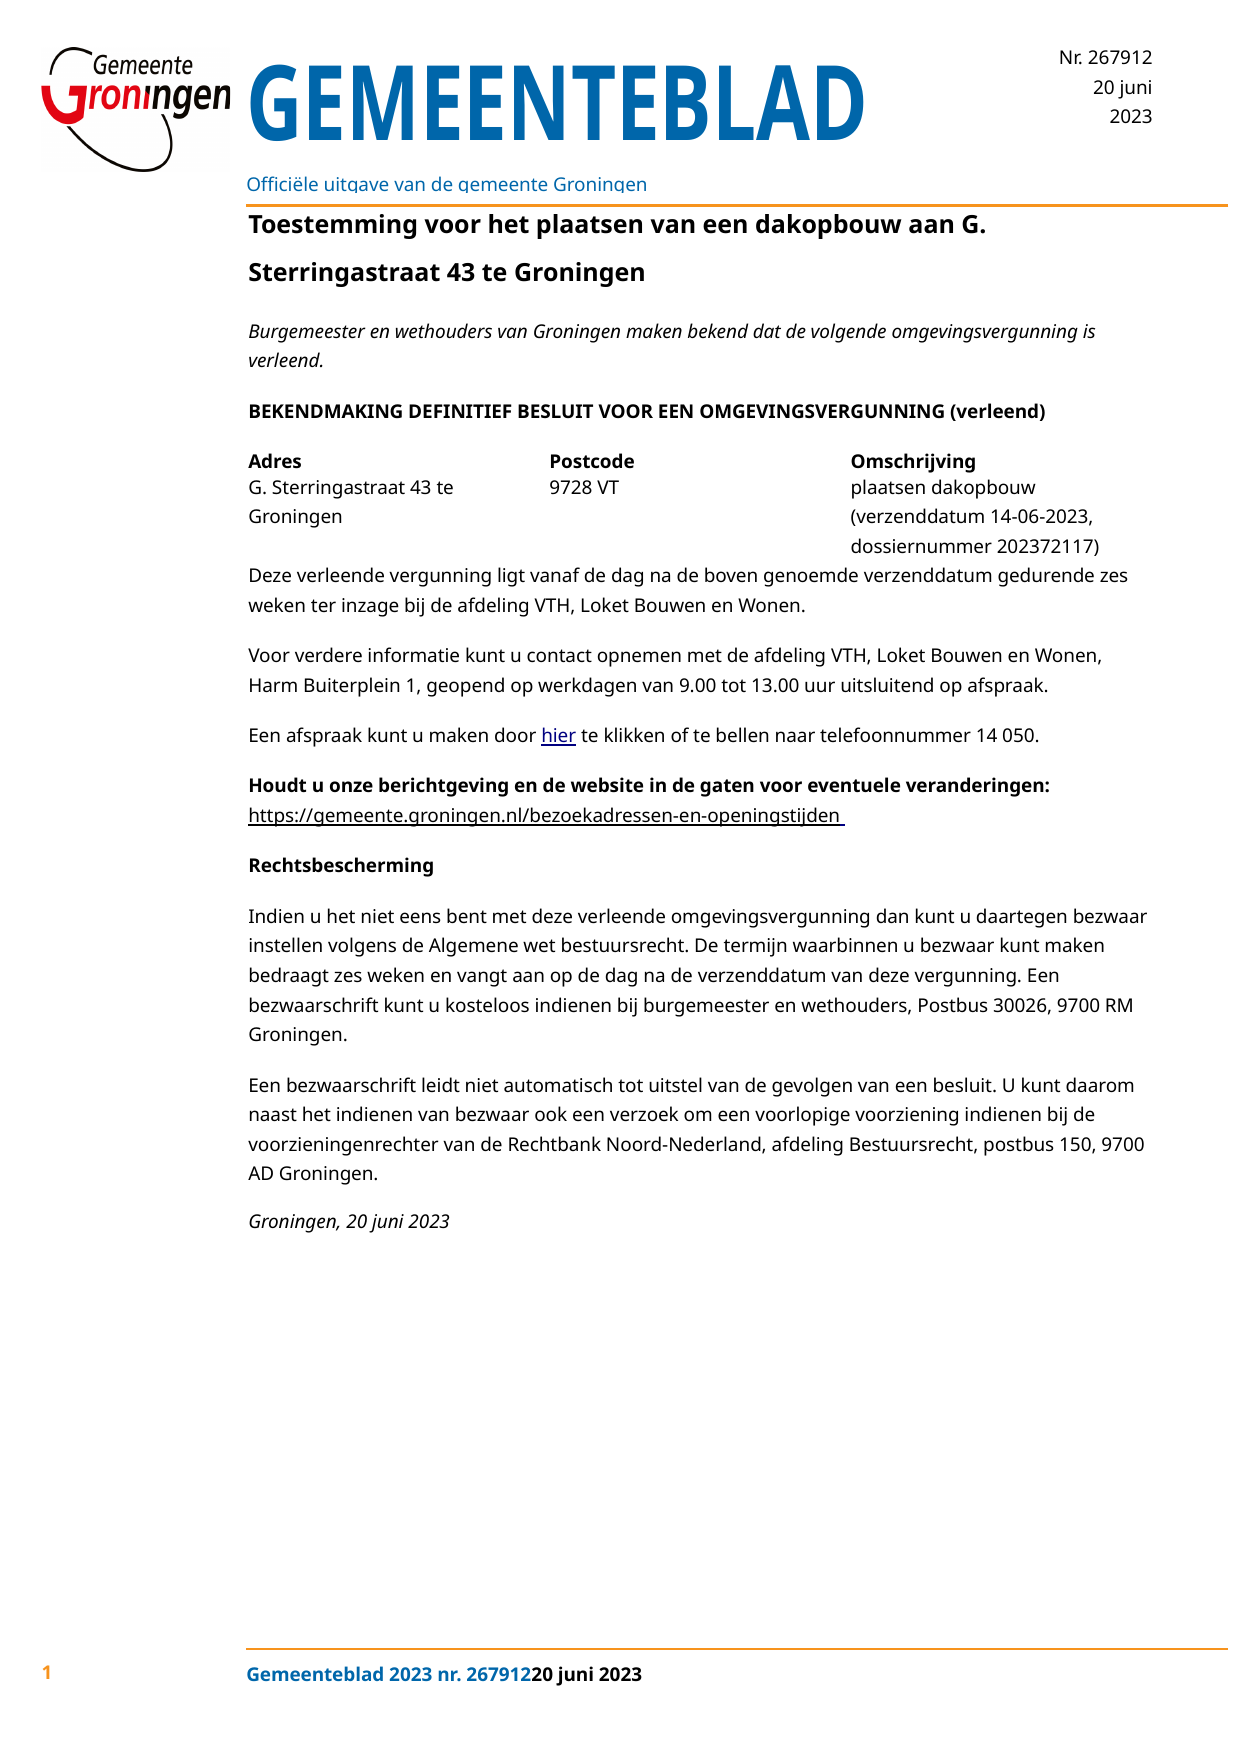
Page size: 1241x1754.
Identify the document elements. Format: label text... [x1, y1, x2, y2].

text Groningen, 20 juni 2023 [248, 1208, 1152, 1234]
text Burgemeester en wethouders van Groningen maken bekend dat de volgende omgevingsvergunning is verleend. [248, 318, 1152, 373]
table_header Postcode [549, 449, 850, 474]
text Een afspraak kunt u maken door hier te klikken of te bellen naar telefoonnummer 14 050. [248, 722, 1152, 748]
text Voor verdere informatie kunt u contact opnemen met de afdeling VTH, Loket Bouwen en Wonen, Harm Buiterplein 1, geopend op werkdagen van 9.00 tot 13.00 uur uitsluitend op afspraak. [248, 642, 1152, 698]
text Deze verleende vergunning ligt vanaf de dag na de boven genoemde verzenddatum gedurende zes weken ter inzage bij de afdeling VTH, Loket Bouwen en Wonen. [248, 562, 1152, 618]
table_cell G. Sterringastraat 43 te Groningen [248, 474, 549, 559]
table_cell 9728 VT [549, 474, 850, 559]
picture [41, 47, 231, 172]
text BEKENDMAKING DEFINITIEF BESLUIT VOOR EEN OMGEVINGSVERGUNNING (verleend) [248, 398, 1152, 424]
text Houdt u onze berichtgeving en de website in de gaten voor eventuele veranderingen: https://gemeente.groningen.nl/bezoekadressen-en-openingstijden [248, 773, 1152, 828]
text Indien u het niet eens bent met deze verleende omgevingsvergunning dan kunt u daartegen bezwaar instellen volgens de Algemene wet bestuursrecht. De termijn waarbinnen u bezwaar kunt maken bedraagt zes weken en vangt aan op de dag na de verzenddatum van deze vergunning. Een bezwaarschrift kunt u kosteloos indienen bij burgemeester en wethouders, Postbus 30026, 9700 RM Groningen. [248, 903, 1152, 1047]
table_cell plaatsen dakopbouw (verzenddatum 14-06-2023, dossiernummer 202372117) [850, 474, 1152, 559]
table_header Omschrijving [850, 449, 1152, 474]
text Toestemming voor het plaatsen van een dakopbouw aan G. Sterringastraat 43 te Groningen [248, 207, 1152, 288]
text Rechtsbescherming [248, 853, 1152, 878]
text Een bezwaarschrift leidt niet automatisch tot uitstel van de gevolgen van een besluit. U kunt daarom naast het indienen van bezwaar ook een verzoek om een voorlopige voorziening indienen bij de voorzieningenrechter van de Rechtbank Noord-Nederland, afdeling Bestuursrecht, postbus 150, 9700 AD Groningen. [248, 1072, 1152, 1186]
table_header Adres [248, 449, 549, 474]
